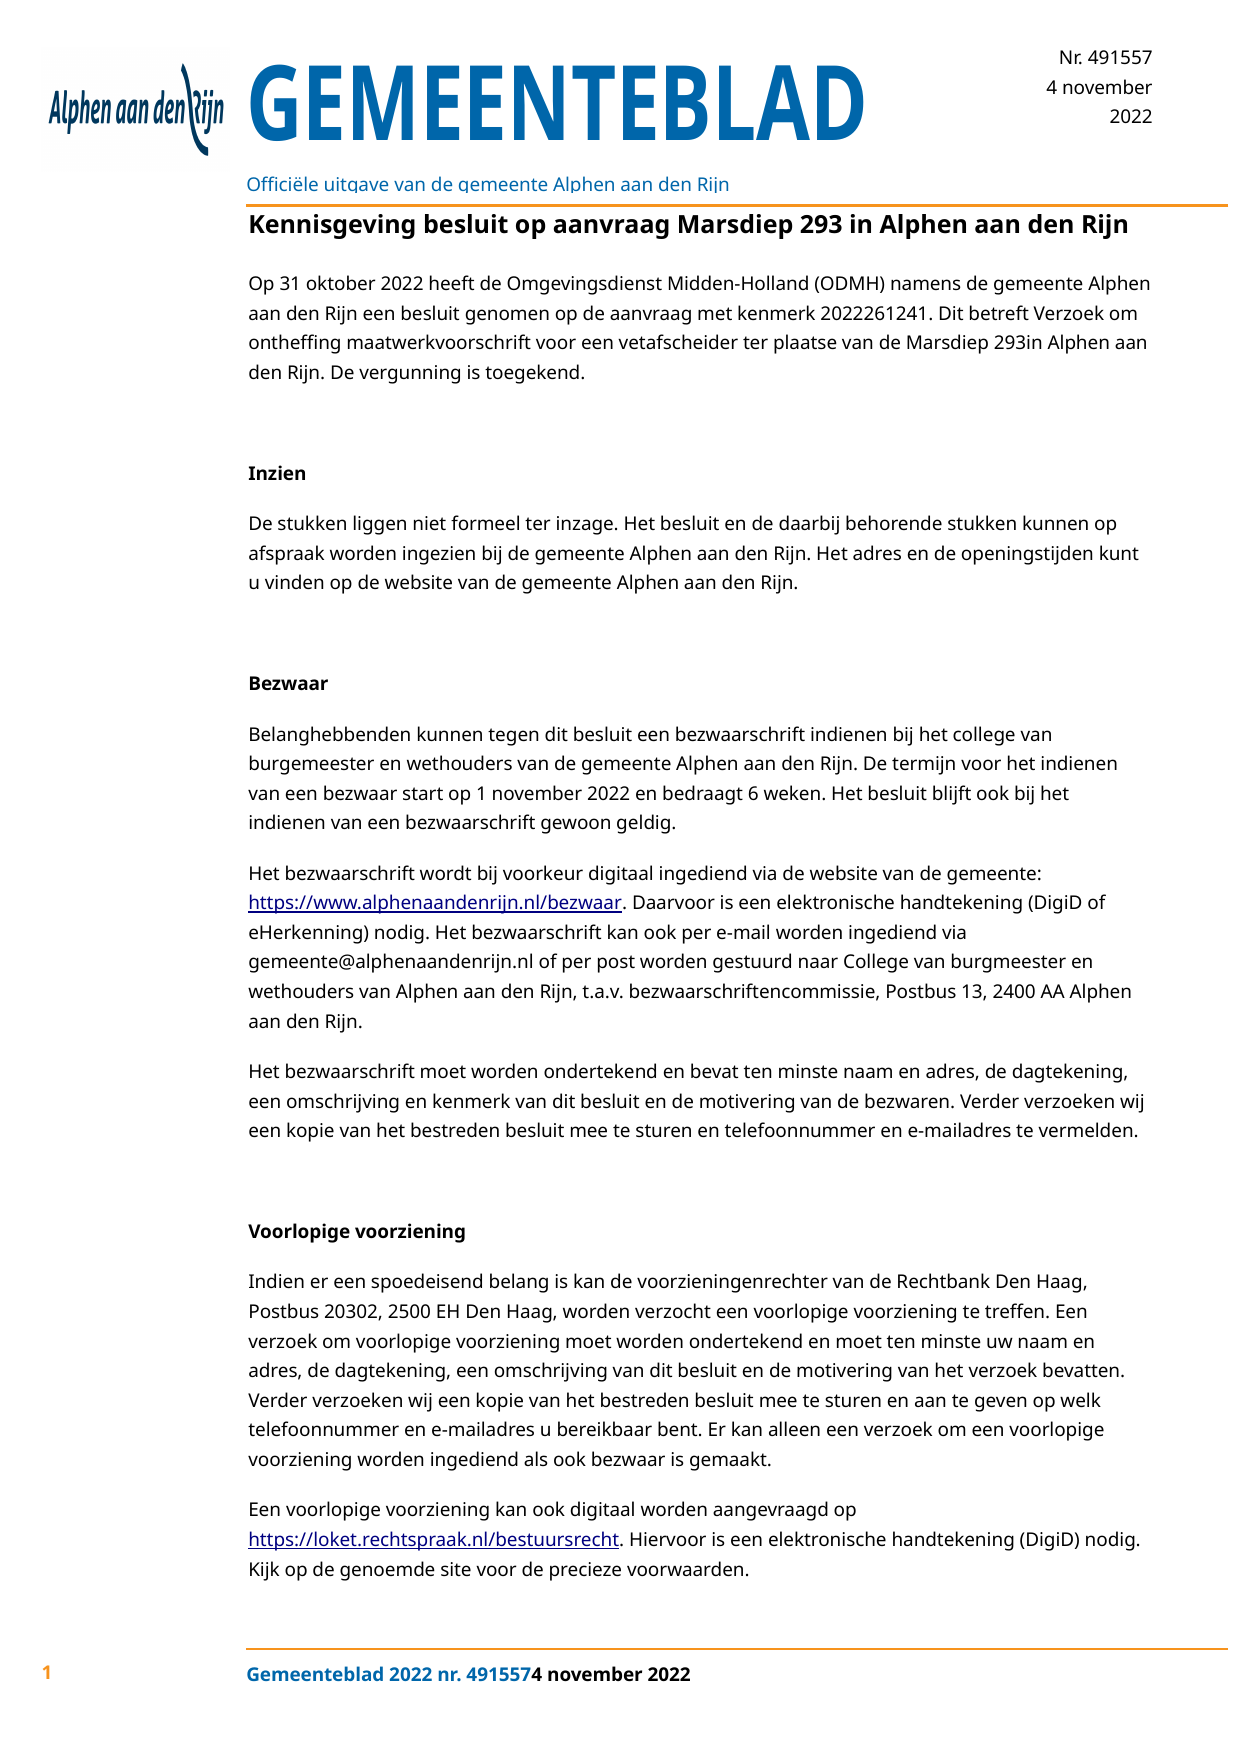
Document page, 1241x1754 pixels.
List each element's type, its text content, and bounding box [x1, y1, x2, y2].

text Het bezwaarschrift wordt bij voorkeur digitaal ingediend via de website van de gemeente: https://www.alphenaandenrijn.nl/bezwaar. Daarvoor is een elektronische handtekening (DigiD of eHerkenning) nodig. Het bezwaarschrift kan ook per e-mail worden ingediend via gemeente@alphenaandenrijn.nl of per post worden gestuurd naar College van burgmeester en wethouders van Alphen aan den Rijn, t.a.v. bezwaarschriftencommissie, Postbus 13, 2400 AA Alphen aan den Rijn. [248, 860, 1152, 1033]
text Inzien [248, 460, 1152, 486]
text Voorlopige voorziening [248, 1218, 1152, 1244]
text Het bezwaarschrift moet worden ondertekend en bevat ten minste naam en adres, de dagtekening, een omschrijving en kenmerk van dit besluit en de motivering van de bezwaren. Verder verzoeken wij een kopie van het bestreden besluit mee te sturen en telefoonnummer en e-mailadres te vermelden. [248, 1058, 1152, 1143]
text De stukken liggen niet formeel ter inzage. Het besluit en de daarbij behorende stukken kunnen op afspraak worden ingezien bij de gemeente Alphen aan den Rijn. Het adres en de openingstijden kunt u vinden op de website van de gemeente Alphen aan den Rijn. [248, 510, 1152, 595]
text Belanghebbenden kunnen tegen dit besluit een bezwaarschrift indienen bij het college van burgemeester en wethouders van de gemeente Alphen aan den Rijn. De termijn voor het indienen van een bezwaar start op 1 november 2022 en bedraagt 6 weken. Het besluit blijft ook bij het indienen van een bezwaarschrift gewoon geldig. [248, 721, 1152, 835]
text Bezwaar [248, 670, 1152, 696]
text Een voorlopige voorziening kan ook digitaal worden aangevraagd op https://loket.rechtspraak.nl/bestuursrecht. Hiervoor is een elektronische handtekening (DigiD) nodig. Kijk op de genoemde site voor de precieze voorwaarden. [248, 1497, 1152, 1581]
text Kennisgeving besluit op aanvraag Marsdiep 293 in Alphen aan den Rijn [248, 207, 1152, 241]
text Op 31 oktober 2022 heeft de Omgevingsdienst Midden-Holland (ODMH) namens de gemeente Alphen aan den Rijn een besluit genomen op de aanvraag met kenmerk 2022261241. Dit betreft Verzoek om ontheffing maatwerkvoorschrift voor een vetafscheider ter plaatse van de Marsdiep 293in Alphen aan den Rijn. De vergunning is toegekend. [248, 270, 1152, 385]
text Indien er een spoedeisend belang is kan de voorzieningenrechter van de Rechtbank Den Haag, Postbus 20302, 2500 EH Den Haag, worden verzocht een voorlopige voorziening te treffen. Een verzoek om voorlopige voorziening moet worden ondertekend en moet ten minste uw naam en adres, de dagtekening, een omschrijving van dit besluit en de motivering van het verzoek bevatten. Verder verzoeken wij een kopie van het bestreden besluit mee te sturen en aan te geven op welk telefoonnummer en e-mailadres u bereikbaar bent. Er kan alleen een verzoek om een voorlopige voorziening worden ingediend als ook bezwaar is gemaakt. [248, 1269, 1152, 1472]
picture [41, 47, 231, 172]
